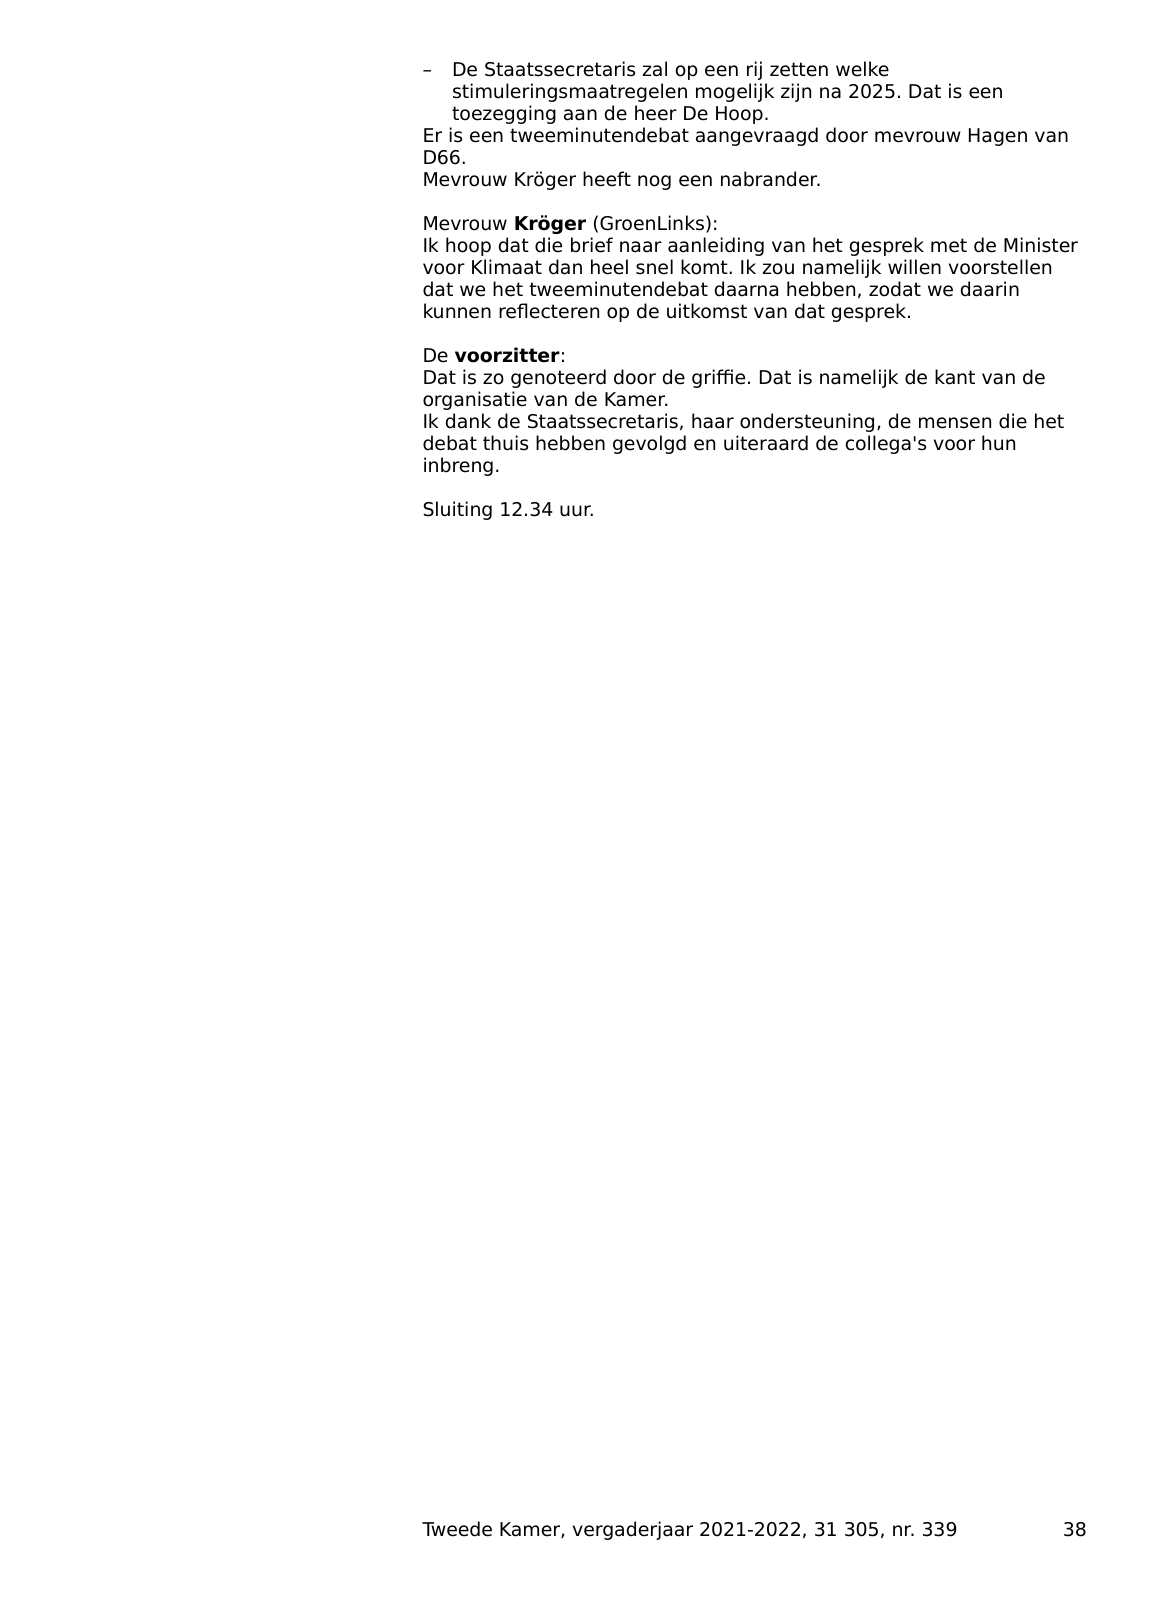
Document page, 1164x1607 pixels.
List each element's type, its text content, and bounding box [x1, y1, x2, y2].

text Sluiting 12.34 uur. [422, 499, 1087, 521]
text Dat is zo genoteerd door de griffie. Dat is namelijk de kant van de organisatie van de Kamer. [422, 367, 1087, 411]
text – De Staatssecretaris zal op een rij zetten welke stimuleringsmaatregelen mogelijk zijn na 2025. Dat is een toezegging aan de heer De Hoop. [422, 59, 1087, 125]
text Mevrouw Kröger heeft nog een nabrander. [422, 169, 1087, 191]
text De voorzitter: [422, 345, 1087, 367]
text Ik hoop dat die brief naar aanleiding van het gesprek met de Minister voor Klimaat dan heel snel komt. Ik zou namelijk willen voorstellen dat we het tweeminutendebat daarna hebben, zodat we daarin kunnen reflecteren op de uitkomst van dat gesprek. [422, 235, 1087, 323]
text Mevrouw Kröger (GroenLinks): [422, 213, 1087, 235]
text Ik dank de Staatssecretaris, haar ondersteuning, de mensen die het debat thuis hebben gevolgd en uiteraard de collega's voor hun inbreng. [422, 411, 1087, 477]
text Er is een tweeminutendebat aangevraagd door mevrouw Hagen van D66. [422, 125, 1087, 169]
